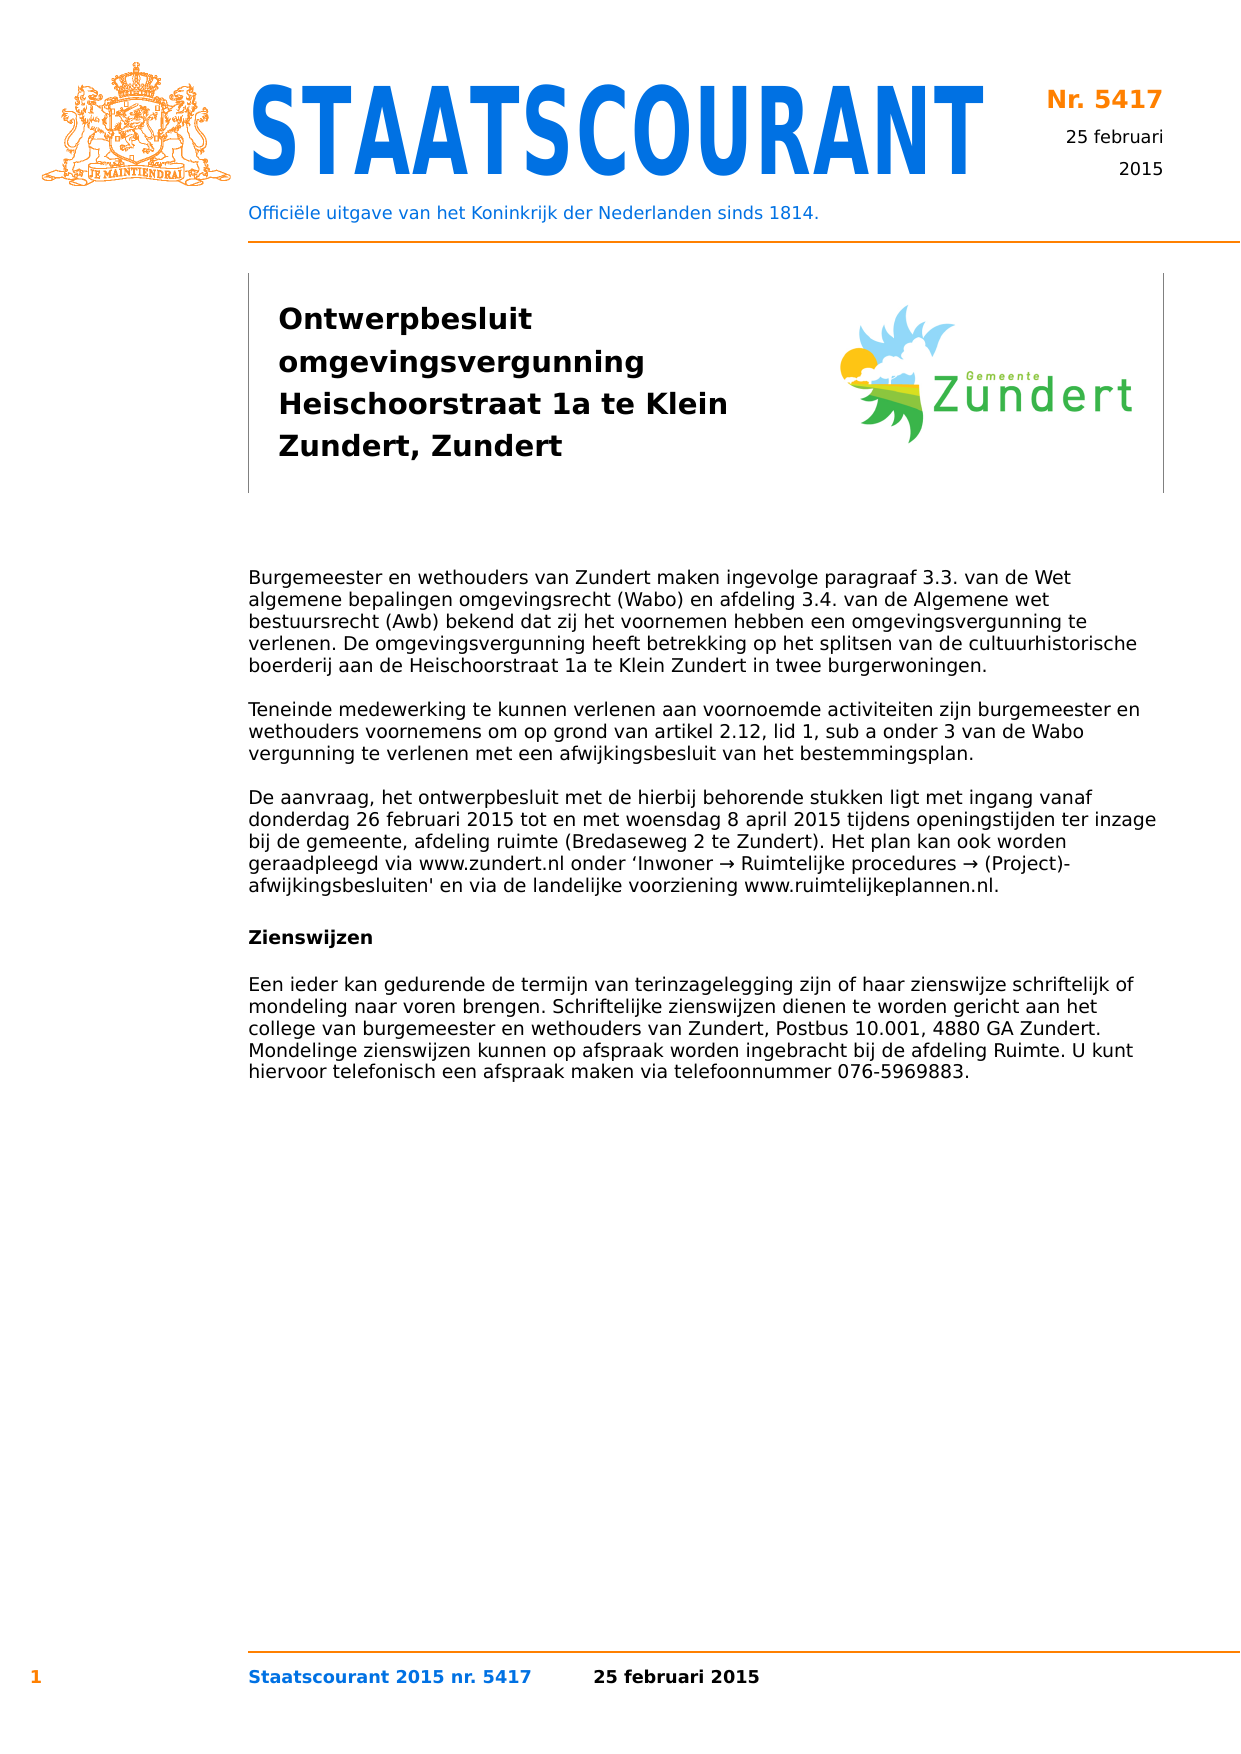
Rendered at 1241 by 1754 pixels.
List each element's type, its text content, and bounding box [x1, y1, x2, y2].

table_header STAATSCOURANT [248, 62, 998, 203]
text Teneinde medewerking te kunnen verlenen aan voornoemde activiteiten zijn burgemeester en wethouders voornemens om op grond van artikel 2.12, lid 1, sub a onder 3 van de Wabo vergunning te verlenen met een afwijkingsbesluit van het bestemmingsplan. [248, 699, 1163, 765]
subtitle Ontwerpbesluit omgevingsvergunning Heischoorstraat 1a te Klein Zundert, Zundert [249, 273, 1163, 493]
picture [41, 62, 231, 186]
picture [838, 302, 1134, 445]
table_cell 25 februari [998, 121, 1240, 153]
text Een ieder kan gedurende de termijn van terinzagelegging zijn of haar zienswijze schriftelijk of mondeling naar voren brengen. Schriftelijke zienswijzen dienen te worden gericht aan het college van burgemeester en wethouders van Zundert, Postbus 10.001, 4880 GA Zundert. Mondelinge zienswijzen kunnen op afspraak worden ingebracht bij de afdeling Ruimte. U kunt hiervoor telefonisch een afspraak maken via telefoonnummer 076-5969883. [248, 973, 1163, 1083]
table_cell 2015 [998, 153, 1240, 203]
table_header Nr. 5417 [998, 62, 1240, 121]
text Burgemeester en wethouders van Zundert maken ingevolge paragraaf 3.3. van de Wet algemene bepalingen omgevingsrecht (Wabo) en afdeling 3.4. van de Algemene wet bestuursrecht (Awb) bekend dat zij het voornemen hebben een omgevingsvergunning te verlenen. De omgevingsvergunning heeft betrekking op het splitsen van de cultuurhistorische boerderij aan de Heischoorstraat 1a te Klein Zundert in twee burgerwoningen. [248, 567, 1163, 677]
table_header [25, 62, 248, 241]
subtitle Zienswijzen [248, 927, 1163, 948]
text De aanvraag, het ontwerpbesluit met de hierbij behorende stukken ligt met ingang vanaf donderdag 26 februari 2015 tot en met woensdag 8 april 2015 tijdens openingstijden ter inzage bij de gemeente, afdeling ruimte (Bredaseweg 2 te Zundert). Het plan kan ook worden geraadpleegd via www.zundert.nl onder ‘Inwoner → Ruimtelijke procedures → (Project)-afwijkingsbesluiten' en via de landelijke voorziening www.ruimtelijkeplannen.nl. [248, 787, 1163, 897]
table_cell Officiële uitgave van het Koninkrijk der Nederlanden sinds 1814. [248, 203, 1240, 241]
